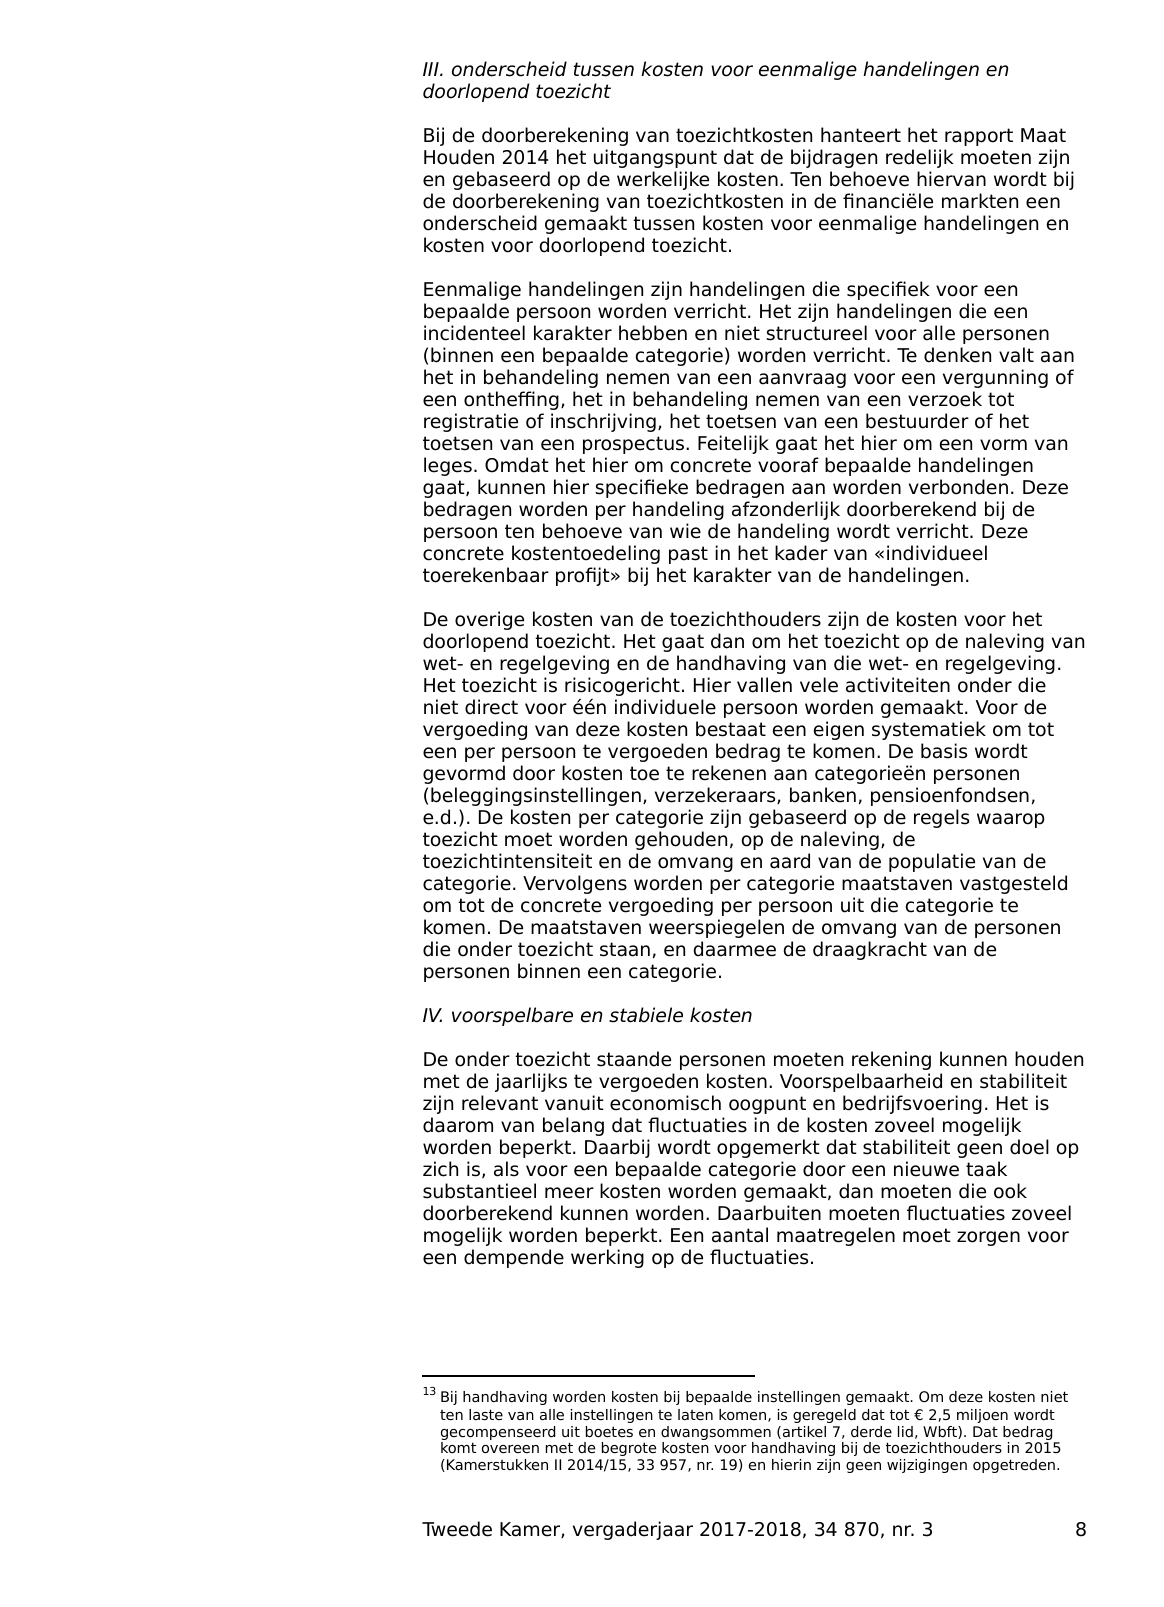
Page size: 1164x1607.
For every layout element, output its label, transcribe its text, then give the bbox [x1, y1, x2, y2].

text Bij handhaving worden kosten bij bepaalde instellingen gemaakt. Om deze kosten niet ten laste van alle instellingen te laten komen, is geregeld dat tot € 2,5 miljoen wordt gecompenseerd uit boetes en dwangsommen (artikel 7, derde lid, Wbft). Dat bedrag komt overeen met de begrote kosten voor handhaving bij de toezichthouders in 2015 (Kamerstukken II 2014/15, 33 957, nr. 19) en hierin zijn geen wijzigingen opgetreden. [422, 1385, 1087, 1474]
subtitle III. onderscheid tussen kosten voor eenmalige handelingen en doorlopend toezicht [422, 59, 1087, 103]
text De onder toezicht staande personen moeten rekening kunnen houden met de jaarlijks te vergoeden kosten. Voorspelbaarheid en stabiliteit zijn relevant vanuit economisch oogpunt en bedrijfsvoering. Het is daarom van belang dat fluctuaties in de kosten zoveel mogelijk worden beperkt. Daarbij wordt opgemerkt dat stabiliteit geen doel op zich is, als voor een bepaalde categorie door een nieuwe taak substantieel meer kosten worden gemaakt, dan moeten die ook doorberekend kunnen worden. Daarbuiten moeten fluctuaties zoveel mogelijk worden beperkt. Een aantal maatregelen moet zorgen voor een dempende werking op de fluctuaties. [422, 1049, 1087, 1269]
subtitle IV. voorspelbare en stabiele kosten [422, 1005, 1087, 1027]
text De overige kosten van de toezichthouders zijn de kosten voor het doorlopend toezicht. Het gaat dan om het toezicht op de naleving van wet- en regelgeving en de handhaving van die wet- en regelgeving. Het toezicht is risicogericht. Hier vallen vele activiteiten onder die niet direct voor één individuele persoon worden gemaakt. Voor de vergoeding van deze kosten bestaat een eigen systematiek om tot een per persoon te vergoeden bedrag te komen. De basis wordt gevormd door kosten toe te rekenen aan categorieën personen (beleggingsinstellingen, verzekeraars, banken, pensioenfondsen, e.d.). De kosten per categorie zijn gebaseerd op de regels waarop toezicht moet worden gehouden, op de naleving, de toezichtintensiteit en de omvang en aard van de populatie van de categorie. Vervolgens worden per categorie maatstaven vastgesteld om tot de concrete vergoeding per persoon uit die categorie te komen. De maatstaven weerspiegelen de omvang van de personen die onder toezicht staan, en daarmee de draagkracht van de personen binnen een categorie. [422, 609, 1087, 983]
text Eenmalige handelingen zijn handelingen die specifiek voor een bepaalde persoon worden verricht. Het zijn handelingen die een incidenteel karakter hebben en niet structureel voor alle personen (binnen een bepaalde categorie) worden verricht. Te denken valt aan het in behandeling nemen van een aanvraag voor een vergunning of een ontheffing, het in behandeling nemen van een verzoek tot registratie of inschrijving, het toetsen van een bestuurder of het toetsen van een prospectus. Feitelijk gaat het hier om een vorm van leges. Omdat het hier om concrete vooraf bepaalde handelingen gaat, kunnen hier specifieke bedragen aan worden verbonden. Deze bedragen worden per handeling afzonderlijk doorberekend bij de persoon ten behoeve van wie de handeling wordt verricht. Deze concrete kostentoedeling past in het kader van «individueel toerekenbaar profijt» bij het karakter van de handelingen. [422, 279, 1087, 587]
text Bij de doorberekening van toezichtkosten hanteert het rapport Maat Houden 2014 het uitgangspunt dat de bijdragen redelijk moeten zijn en gebaseerd op de werkelijke kosten. Ten behoeve hiervan wordt bij de doorberekening van toezichtkosten in de financiële markten een onderscheid gemaakt tussen kosten voor eenmalige handelingen en kosten voor doorlopend toezicht. [422, 125, 1087, 257]
